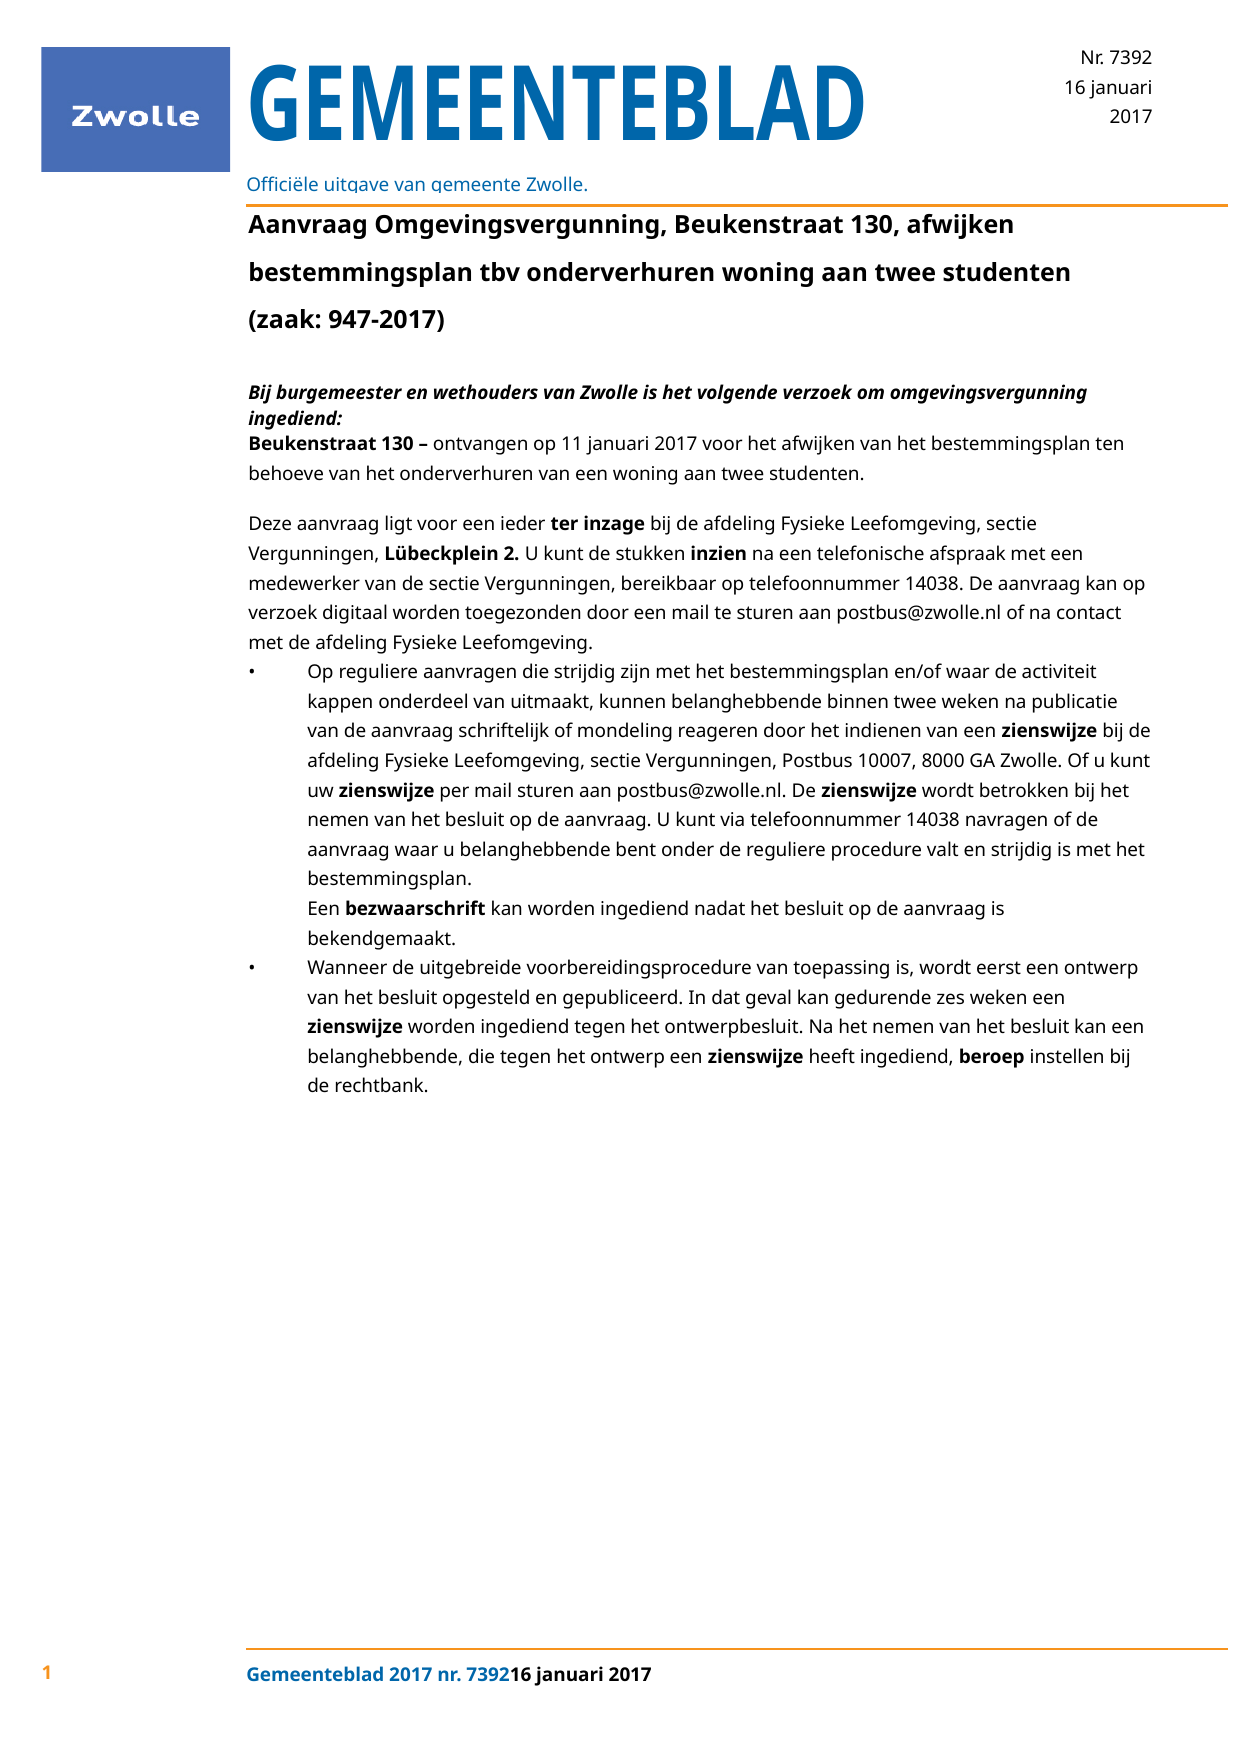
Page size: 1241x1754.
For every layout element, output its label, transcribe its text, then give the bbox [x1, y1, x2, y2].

list Op reguliere aanvragen die strijdig zijn met het bestemmingsplan en/of waar de activiteit kappen onderdeel van uitmaakt, kunnen belanghebbende binnen twee weken na publicatie van de aanvraag schriftelijk of mondeling reageren door het indienen van een zienswijze bij de afdeling Fysieke Leefomgeving, sectie Vergunningen, Postbus 10007, 8000 GA Zwolle. Of u kunt uw zienswijze per mail sturen aan postbus@zwolle.nl. De zienswijze wordt betrokken bij het nemen van het besluit op de aanvraag. U kunt via telefoonnummer 14038 navragen of de aanvraag waar u belanghebbende bent onder de reguliere procedure valt en strijdig is met het bestemmingsplan. [248, 658, 1152, 891]
list Een bezwaarschrift kan worden ingediend nadat het besluit op de aanvraag is bekendgemaakt. [248, 895, 1152, 950]
text Aanvraag Omgevingsvergunning, Beukenstraat 130, afwijken bestemmingsplan tbv onderverhuren woning aan twee studenten (zaak: 947-2017) [248, 207, 1152, 336]
list Wanneer de uitgebreide voorbereidingsprocedure van toepassing is, wordt eerst een ontwerp van het besluit opgesteld en gepubliceerd. In dat geval kan gedurende zes weken een zienswijze worden ingediend tegen het ontwerpbesluit. Na het nemen van het besluit kan een belanghebbende, die tegen het ontwerp een zienswijze heeft ingediend, beroep instellen bij de rechtbank. [248, 954, 1152, 1098]
picture [41, 47, 231, 172]
text Beukenstraat 130 – ontvangen op 11 januari 2017 voor het afwijken van het bestemmingsplan ten behoeve van het onderverhuren van een woning aan twee studenten. [248, 431, 1152, 486]
text Bij burgemeester en wethouders van Zwolle is het volgende verzoek om omgevingsvergunning ingediend: [248, 379, 1152, 431]
text Deze aanvraag ligt voor een ieder ter inzage bij de afdeling Fysieke Leefomgeving, sectie Vergunningen, Lübeckplein 2. U kunt de stukken inzien na een telefonische afspraak met een medewerker van de sectie Vergunningen, bereikbaar op telefoonnummer 14038. De aanvraag kan op verzoek digitaal worden toegezonden door een mail te sturen aan postbus@zwolle.nl of na contact met de afdeling Fysieke Leefomgeving. [248, 511, 1152, 654]
